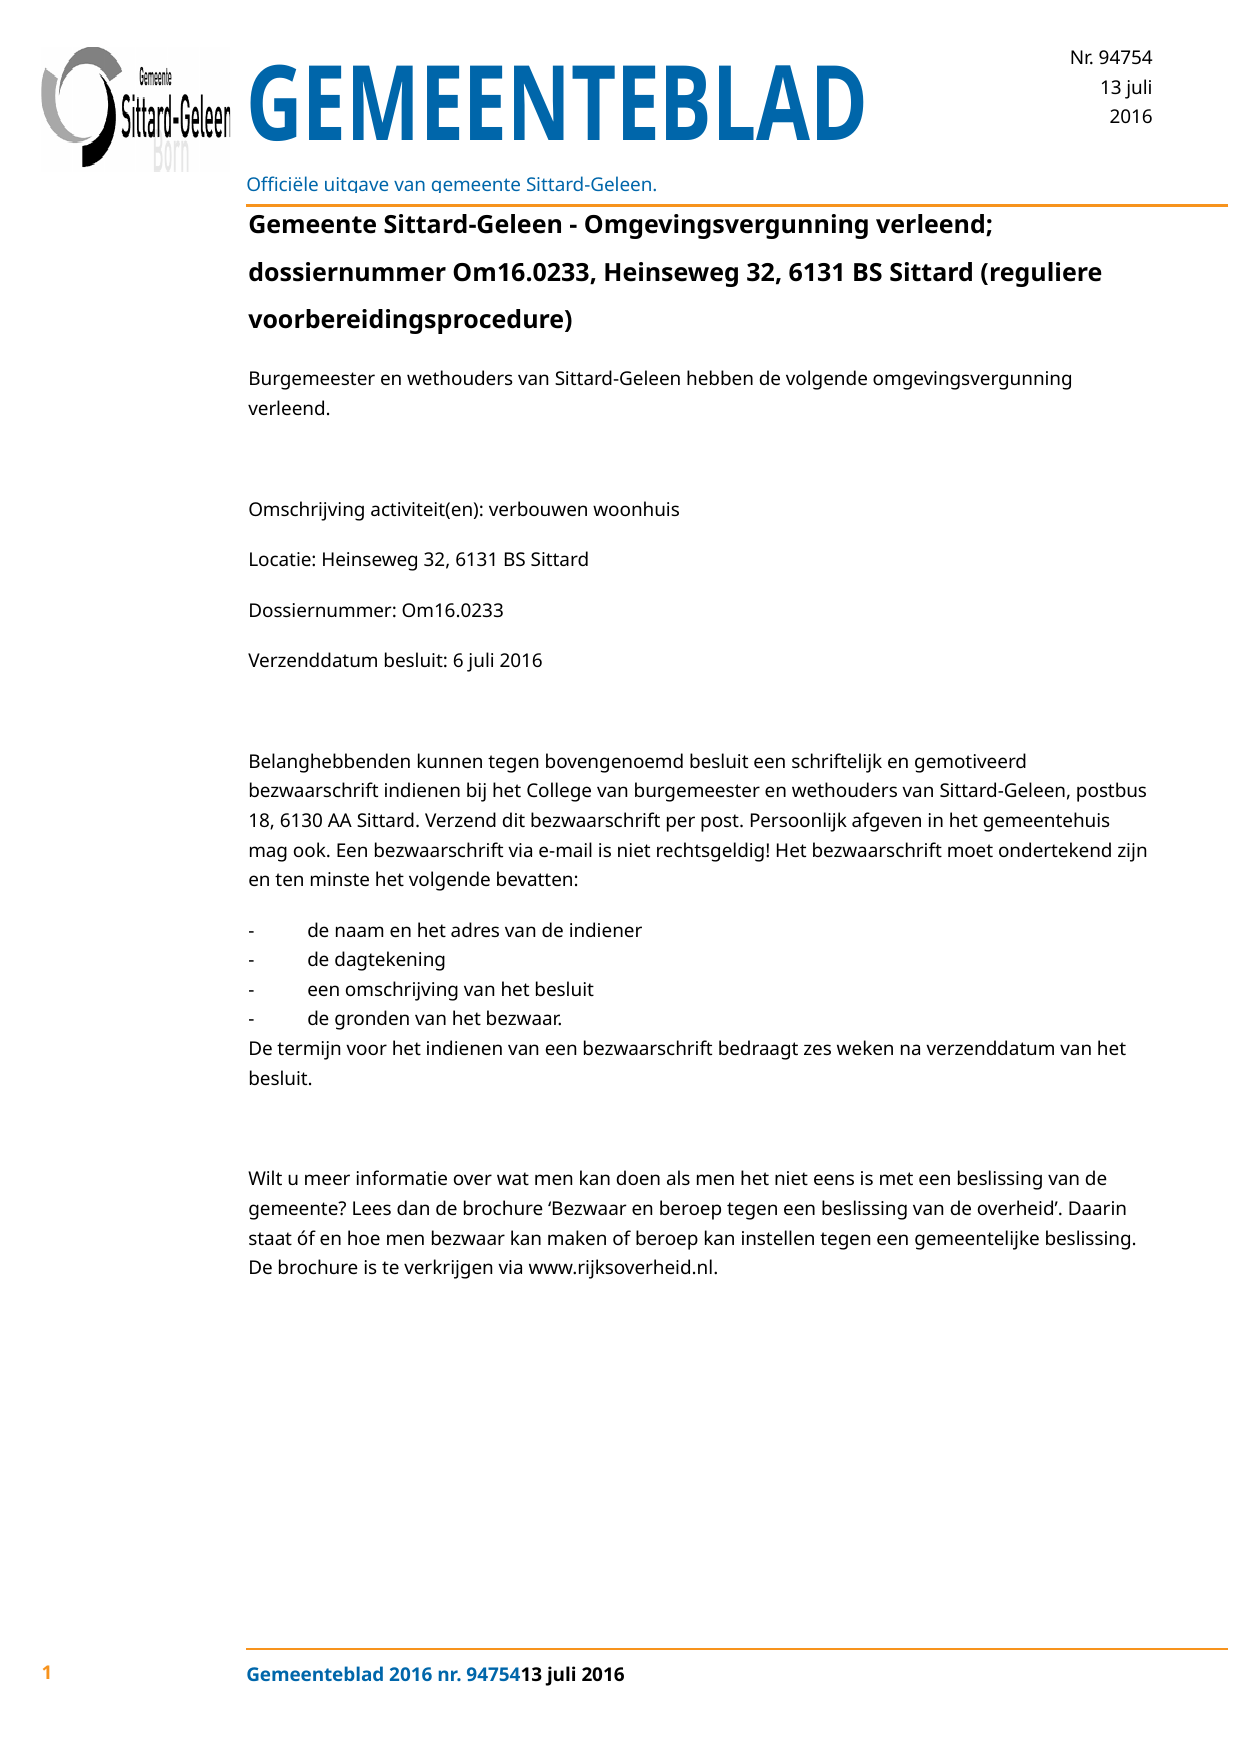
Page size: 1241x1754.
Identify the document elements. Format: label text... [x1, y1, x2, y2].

list de naam en het adres van de indiener [248, 917, 1152, 942]
list de gronden van het bezwaar. [248, 1006, 1152, 1031]
text Verzenddatum besluit: 6 juli 2016 [248, 647, 1152, 673]
list een omschrijving van het besluit [248, 976, 1152, 1002]
text Belanghebbenden kunnen tegen bovengenoemd besluit een schriftelijk en gemotiveerd bezwaarschrift indienen bij het College van burgemeester en wethouders van Sittard-Geleen, postbus 18, 6130 AA Sittard. Verzend dit bezwaarschrift per post. Persoonlijk afgeven in het gemeentehuis mag ook. Een bezwaarschrift via e-mail is niet rechtsgeldig! Het bezwaarschrift moet ondertekend zijn en ten minste het volgende bevatten: [248, 748, 1152, 892]
text Dossiernummer: Om16.0233 [248, 597, 1152, 622]
text Burgemeester en wethouders van Sittard-Geleen hebben de volgende omgevingsvergunning verleend. [248, 366, 1152, 421]
text De termijn voor het indienen van een bezwaarschrift bedraagt zes weken na verzenddatum van het besluit. [248, 1035, 1152, 1090]
text Gemeente Sittard-Geleen - Omgevingsvergunning verleend; dossiernummer Om16.0233, Heinseweg 32, 6131 BS Sittard (reguliere voorbereidingsprocedure) [248, 207, 1152, 336]
text Omschrijving activiteit(en): verbouwen woonhuis [248, 496, 1152, 522]
text Locatie: Heinseweg 32, 6131 BS Sittard [248, 546, 1152, 572]
picture [41, 47, 231, 172]
list de dagtekening [248, 946, 1152, 972]
text Wilt u meer informatie over wat men kan doen als men het niet eens is met een beslissing van de gemeente? Lees dan de brochure ‘Bezwaar en beroep tegen een beslissing van de overheid’. Daarin staat óf en hoe men bezwaar kan maken of beroep kan instellen tegen een gemeentelijke beslissing. De brochure is te verkrijgen via www.rijksoverheid.nl. [248, 1166, 1152, 1280]
